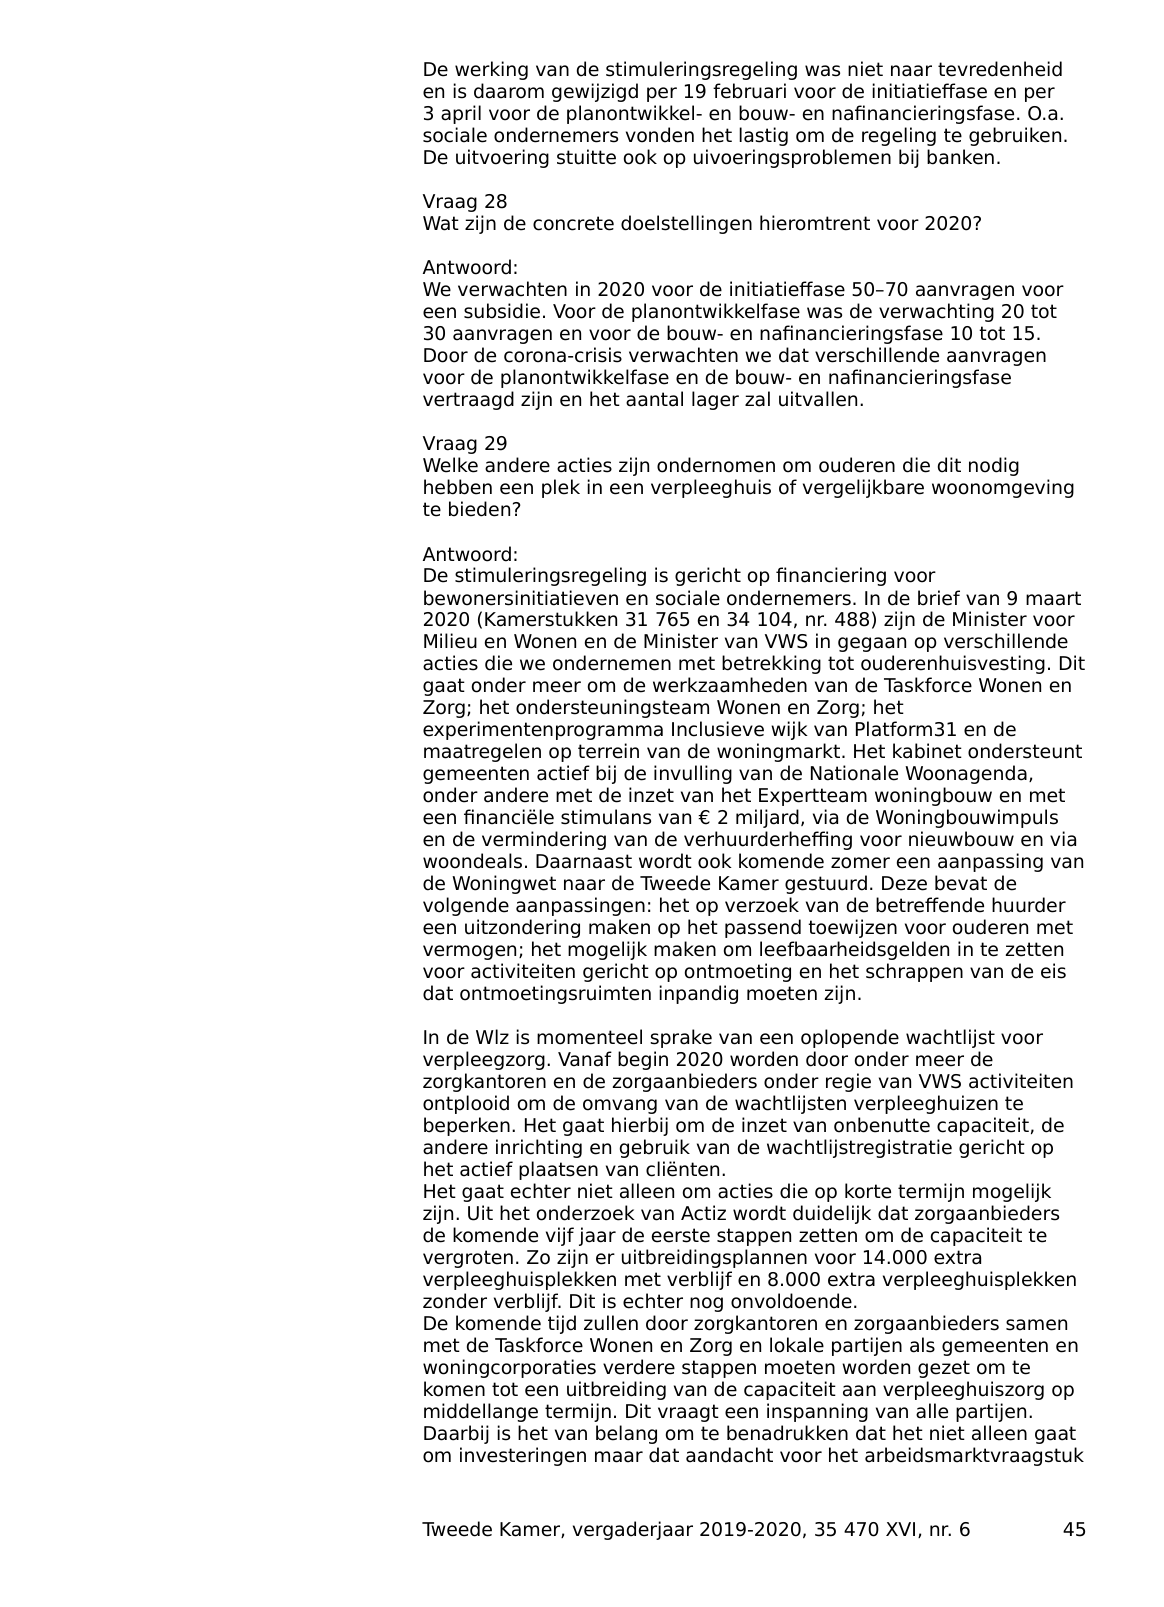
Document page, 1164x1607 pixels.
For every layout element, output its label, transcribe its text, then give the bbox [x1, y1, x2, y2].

text Wat zijn de concrete doelstellingen hieromtrent voor 2020? [422, 213, 1087, 235]
text Antwoord: [422, 257, 1087, 279]
text Het gaat echter niet alleen om acties die op korte termijn mogelijk zijn. Uit het onderzoek van Actiz wordt duidelijk dat zorgaanbieders de komende vijf jaar de eerste stappen zetten om de capaciteit te vergroten. Zo zijn er uitbreidingsplannen voor 14.000 extra verpleeghuisplekken met verblijf en 8.000 extra verpleeghuisplekken zonder verblijf. Dit is echter nog onvoldoende. [422, 1181, 1087, 1313]
text De werking van de stimuleringsregeling was niet naar tevredenheid en is daarom gewijzigd per 19 februari voor de initiatieffase en per 3 april voor de planontwikkel- en bouw- en nafinancieringsfase. O.a. sociale ondernemers vonden het lastig om de regeling te gebruiken. De uitvoering stuitte ook op uivoeringsproblemen bij banken. [422, 59, 1087, 169]
text Vraag 28 [422, 191, 1087, 213]
text We verwachten in 2020 voor de initiatieffase 50–70 aanvragen voor een subsidie. Voor de planontwikkelfase was de verwachting 20 tot 30 aanvragen en voor de bouw- en nafinancieringsfase 10 tot 15. Door de corona-crisis verwachten we dat verschillende aanvragen voor de planontwikkelfase en de bouw- en nafinancieringsfase vertraagd zijn en het aantal lager zal uitvallen. [422, 279, 1087, 411]
text Welke andere acties zijn ondernomen om ouderen die dit nodig hebben een plek in een verpleeghuis of vergelijkbare woonomgeving te bieden? [422, 455, 1087, 521]
text In de Wlz is momenteel sprake van een oplopende wachtlijst voor verpleegzorg. Vanaf begin 2020 worden door onder meer de zorgkantoren en de zorgaanbieders onder regie van VWS activiteiten ontplooid om de omvang van de wachtlijsten verpleeghuizen te beperken. Het gaat hierbij om de inzet van onbenutte capaciteit, de andere inrichting en gebruik van de wachtlijstregistratie gericht op het actief plaatsen van cliënten. [422, 1027, 1087, 1181]
text De komende tijd zullen door zorgkantoren en zorgaanbieders samen met de Taskforce Wonen en Zorg en lokale partijen als gemeenten en woningcorporaties verdere stappen moeten worden gezet om te komen tot een uitbreiding van de capaciteit aan verpleeghuiszorg op middellange termijn. Dit vraagt een inspanning van alle partijen. Daarbij is het van belang om te benadrukken dat het niet alleen gaat om investeringen maar dat aandacht voor het arbeidsmarktvraagstuk [422, 1313, 1087, 1467]
text Vraag 29 [422, 433, 1087, 455]
text Antwoord: [422, 543, 1087, 565]
text De stimuleringsregeling is gericht op financiering voor bewonersinitiatieven en sociale ondernemers. In de brief van 9 maart 2020 (Kamerstukken 31 765 en 34 104, nr. 488) zijn de Minister voor Milieu en Wonen en de Minister van VWS in gegaan op verschillende acties die we ondernemen met betrekking tot ouderenhuisvesting. Dit gaat onder meer om de werkzaamheden van de Taskforce Wonen en Zorg; het ondersteuningsteam Wonen en Zorg; het experimentenprogramma Inclusieve wijk van Platform31 en de maatregelen op terrein van de woningmarkt. Het kabinet ondersteunt gemeenten actief bij de invulling van de Nationale Woonagenda, onder andere met de inzet van het Expertteam woningbouw en met een financiële stimulans van € 2 miljard, via de Woningbouwimpuls en de vermindering van de verhuurderheffing voor nieuwbouw en via woondeals. Daarnaast wordt ook komende zomer een aanpassing van de Woningwet naar de Tweede Kamer gestuurd. Deze bevat de volgende aanpassingen: het op verzoek van de betreffende huurder een uitzondering maken op het passend toewijzen voor ouderen met vermogen; het mogelijk maken om leefbaarheidsgelden in te zetten voor activiteiten gericht op ontmoeting en het schrappen van de eis dat ontmoetingsruimten inpandig moeten zijn. [422, 565, 1087, 1005]
